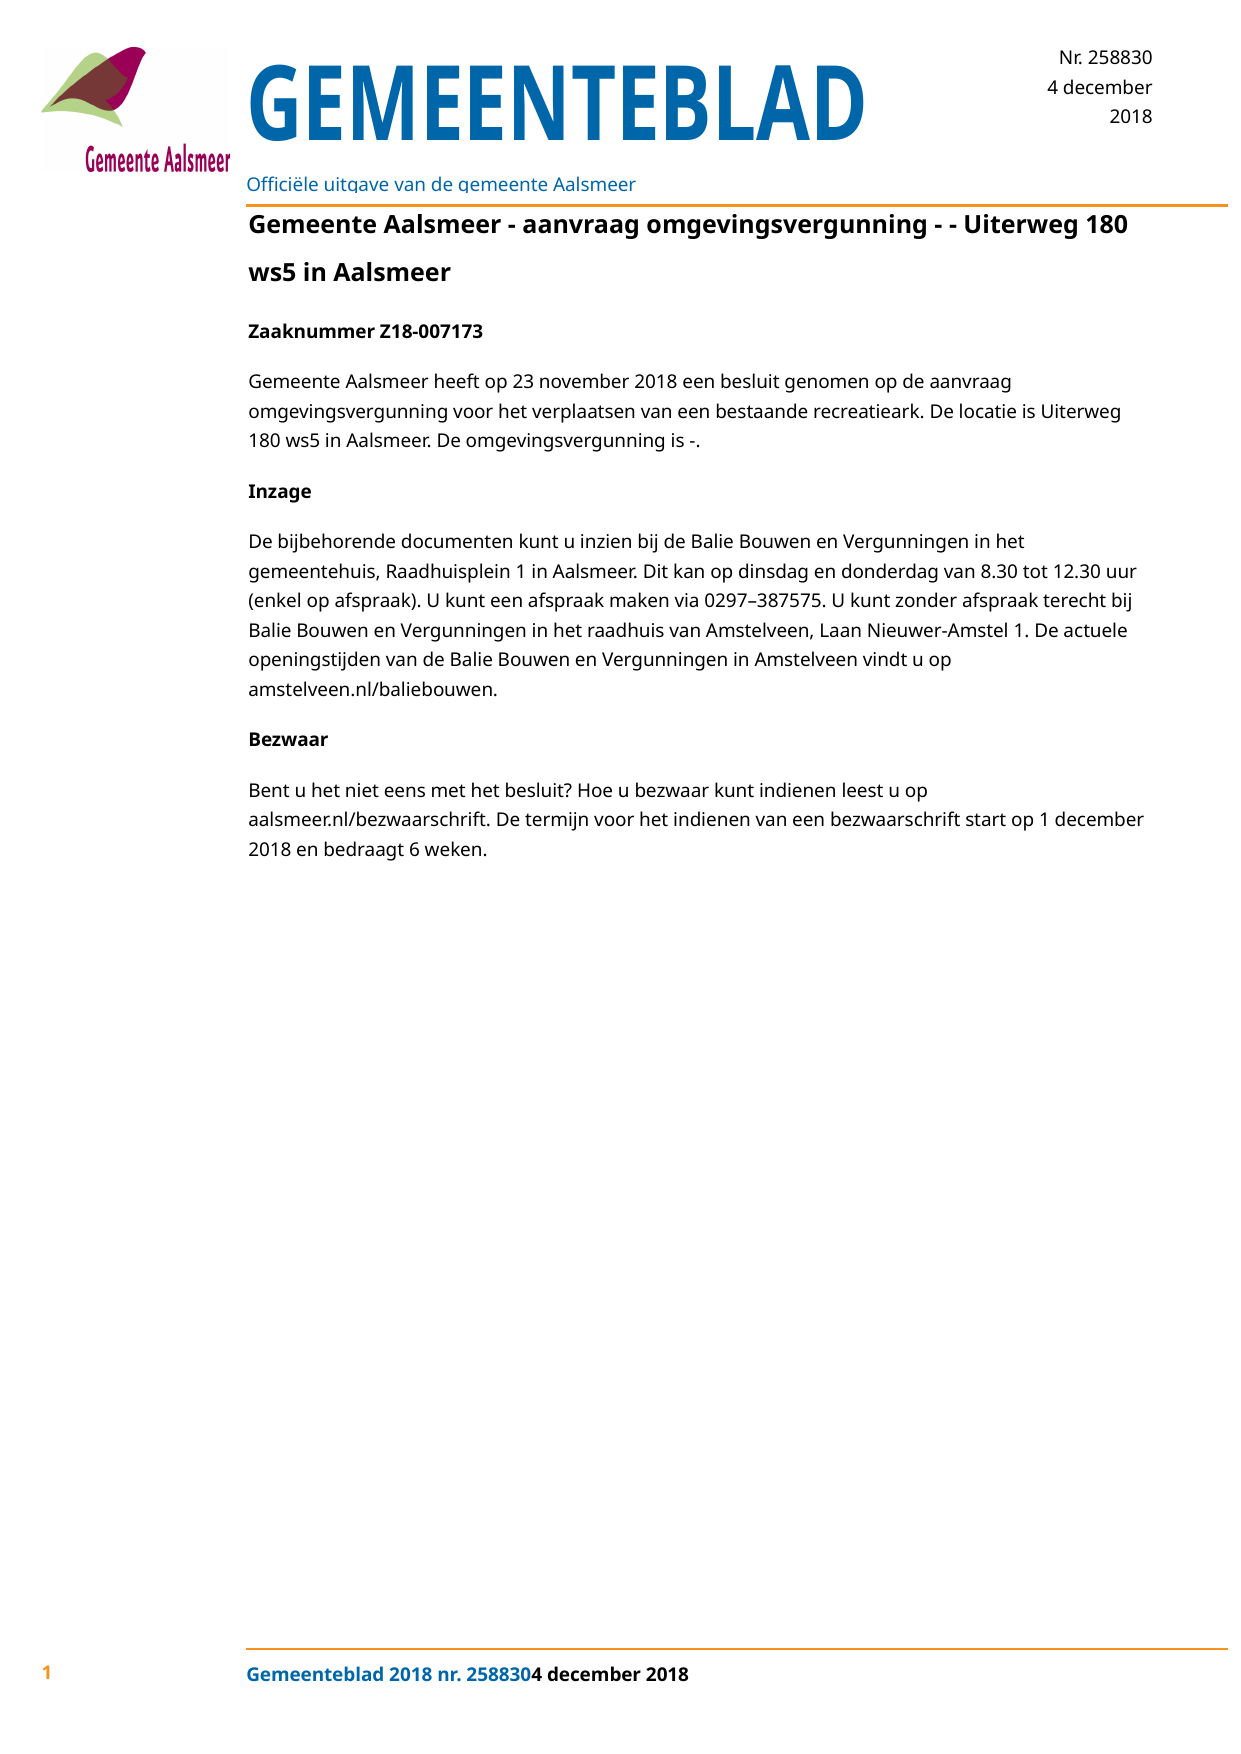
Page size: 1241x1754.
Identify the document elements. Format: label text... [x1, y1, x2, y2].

text De bijbehorende documenten kunt u inzien bij de Balie Bouwen en Vergunningen in het gemeentehuis, Raadhuisplein 1 in Aalsmeer. Dit kan op dinsdag en donderdag van 8.30 tot 12.30 uur (enkel op afspraak). U kunt een afspraak maken via 0297–387575. U kunt zonder afspraak terecht bij Balie Bouwen en Vergunningen in het raadhuis van Amstelveen, Laan Nieuwer-Amstel 1. De actuele openingstijden van de Balie Bouwen en Vergunningen in Amstelveen vindt u op amstelveen.nl/baliebouwen. [248, 528, 1152, 702]
text Bezwaar [248, 727, 1152, 752]
text Gemeente Aalsmeer - aanvraag omgevingsvergunning - - Uiterweg 180 ws5 in Aalsmeer [248, 207, 1152, 288]
text Zaaknummer Z18-007173 [248, 318, 1152, 344]
text Inzage [248, 478, 1152, 504]
text Gemeente Aalsmeer heeft op 23 november 2018 een besluit genomen op de aanvraag omgevingsvergunning voor het verplaatsen van een bestaande recreatieark. De locatie is Uiterweg 180 ws5 in Aalsmeer. De omgevingsvergunning is -. [248, 368, 1152, 453]
picture [41, 47, 231, 172]
text Bent u het niet eens met het besluit? Hoe u bezwaar kunt indienen leest u op aalsmeer.nl/bezwaarschrift. De termijn voor het indienen van een bezwaarschrift start op 1 december 2018 en bedraagt 6 weken. [248, 777, 1152, 862]
